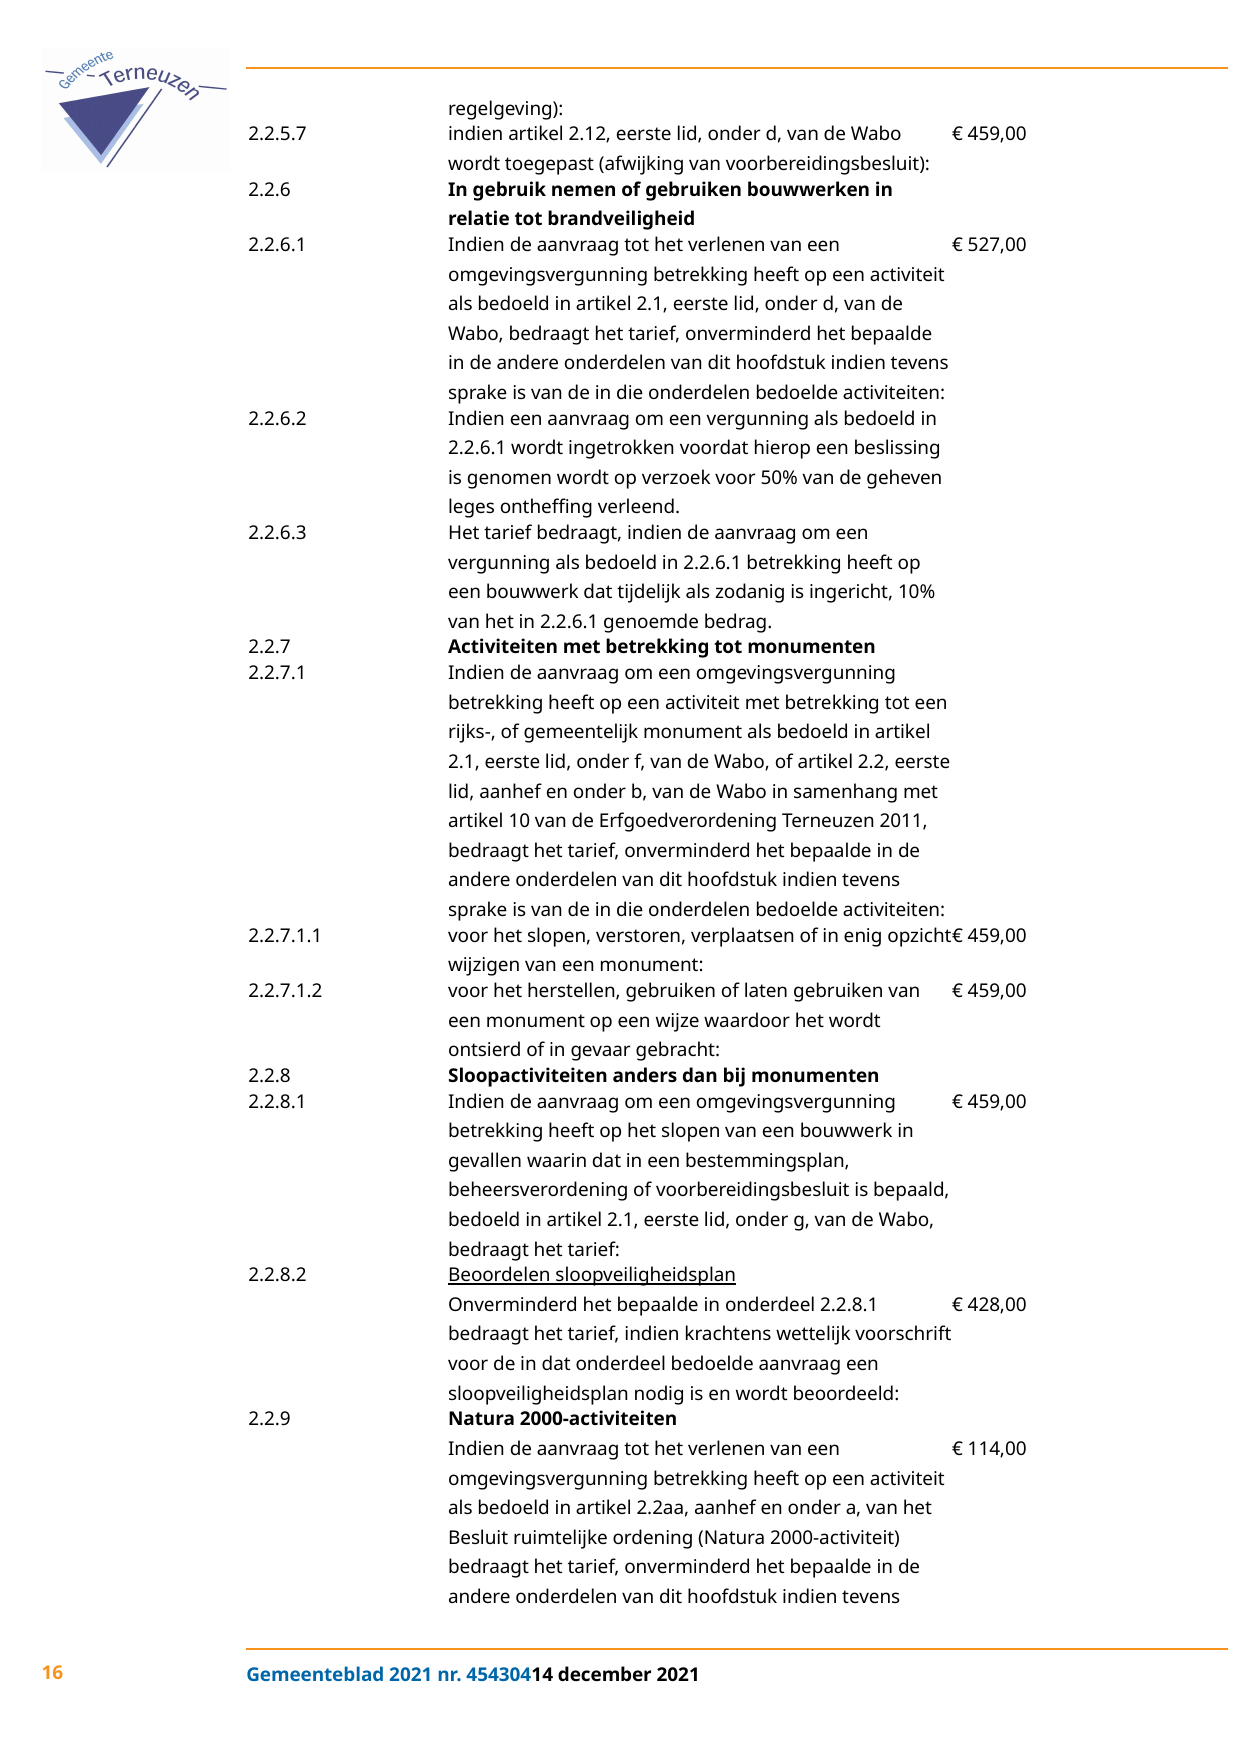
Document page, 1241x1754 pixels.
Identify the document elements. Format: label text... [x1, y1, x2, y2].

table_cell [952, 95, 1152, 121]
table_cell 2.2.9 [248, 1406, 448, 1609]
table_cell 2.2.6.3 [248, 519, 448, 634]
table_cell € 459,00 [952, 1088, 1152, 1261]
table_cell [952, 405, 1152, 519]
table_cell Natura 2000-activiteiten Indien de aanvraag tot het verlenen van een omgevingsvergunning betrekking heeft op een activiteit als bedoeld in artikel 2.2aa, aanhef en onder a, van het Besluit ruimtelijke ordening (Natura 2000-activiteit) bedraagt het tarief, onverminderd het bepaalde in de andere onderdelen van dit hoofdstuk indien tevens [448, 1406, 952, 1609]
table_cell [952, 634, 1152, 659]
table_cell 2.2.6.1 [248, 231, 448, 405]
table_cell 2.2.6.2 [248, 405, 448, 519]
table_cell [952, 1062, 1152, 1088]
table_cell 2.2.7.1 [248, 660, 448, 922]
table_cell Indien de aanvraag om een omgevingsvergunning betrekking heeft op een activiteit met betrekking tot een rijks-, of gemeentelijk monument als bedoeld in artikel 2.1, eerste lid, onder f, van de Wabo, of artikel 2.2, eerste lid, aanhef en onder b, van de Wabo in samenhang met artikel 10 van de Erfgoedverordening Terneuzen 2011, bedraagt het tarief, onverminderd het bepaalde in de andere onderdelen van dit hoofdstuk indien tevens sprake is van de in die onderdelen bedoelde activiteiten: [448, 660, 952, 922]
table_cell Activiteiten met betrekking tot monumenten [448, 634, 952, 659]
table_cell Indien een aanvraag om een vergunning als bedoeld in 2.2.6.1 wordt ingetrokken voordat hierop een beslissing is genomen wordt op verzoek voor 50% van de geheven leges ontheffing verleend. [448, 405, 952, 519]
table_cell Indien de aanvraag om een omgevingsvergunning betrekking heeft op het slopen van een bouwwerk in gevallen waarin dat in een bestemmingsplan, beheersverordening of voorbereidingsbesluit is bepaald, bedoeld in artikel 2.1, eerste lid, onder g, van de Wabo, bedraagt het tarief: [448, 1088, 952, 1261]
table_cell [952, 176, 1152, 231]
table_cell 2.2.8.2 [248, 1261, 448, 1406]
table_cell 2.2.7.1.1 [248, 922, 448, 977]
table_cell 2.2.7.1.2 [248, 977, 448, 1062]
table_cell 2.2.8 [248, 1062, 448, 1088]
table_cell 2.2.6 [248, 176, 448, 231]
table_cell [248, 95, 448, 121]
table_cell [952, 660, 1152, 922]
table_cell 2.2.5.7 [248, 121, 448, 176]
table_cell Het tarief bedraagt, indien de aanvraag om een vergunning als bedoeld in 2.2.6.1 betrekking heeft op een bouwwerk dat tijdelijk als zodanig is ingericht, 10% van het in 2.2.6.1 genoemde bedrag. [448, 519, 952, 634]
table_cell Beoordelen sloopveiligheidsplan Onverminderd het bepaalde in onderdeel 2.2.8.1 bedraagt het tarief, indien krachtens wettelijk voorschrift voor de in dat onderdeel bedoelde aanvraag een sloopveiligheidsplan nodig is en wordt beoordeeld: [448, 1261, 952, 1406]
table_cell Sloopactiviteiten anders dan bij monumenten [448, 1062, 952, 1088]
table_cell indien artikel 2.12, eerste lid, onder d, van de Wabo wordt toegepast (afwijking van voorbereidingsbesluit): [448, 121, 952, 176]
table_cell € 459,00 [952, 922, 1152, 977]
picture [41, 47, 231, 172]
table_cell voor het herstellen, gebruiken of laten gebruiken van een monument op een wijze waardoor het wordt ontsierd of in gevaar gebracht: [448, 977, 952, 1062]
table_cell Indien de aanvraag tot het verlenen van een omgevingsvergunning betrekking heeft op een activiteit als bedoeld in artikel 2.1, eerste lid, onder d, van de Wabo, bedraagt het tarief, onverminderd het bepaalde in de andere onderdelen van dit hoofdstuk indien tevens sprake is van de in die onderdelen bedoelde activiteiten: [448, 231, 952, 405]
table_cell 2.2.7 [248, 634, 448, 659]
table_cell € 459,00 [952, 977, 1152, 1062]
table_cell 2.2.8.1 [248, 1088, 448, 1261]
table_cell [952, 519, 1152, 634]
table_cell voor het slopen, verstoren, verplaatsen of in enig opzicht wijzigen van een monument: [448, 922, 952, 977]
table_cell € 428,00 [952, 1261, 1152, 1406]
table_cell € 114,00 [952, 1406, 1152, 1609]
table_cell € 527,00 [952, 231, 1152, 405]
table_cell € 459,00 [952, 121, 1152, 176]
table_cell In gebruik nemen of gebruiken bouwwerken in relatie tot brandveiligheid [448, 176, 952, 231]
table_cell regelgeving): [448, 95, 952, 121]
